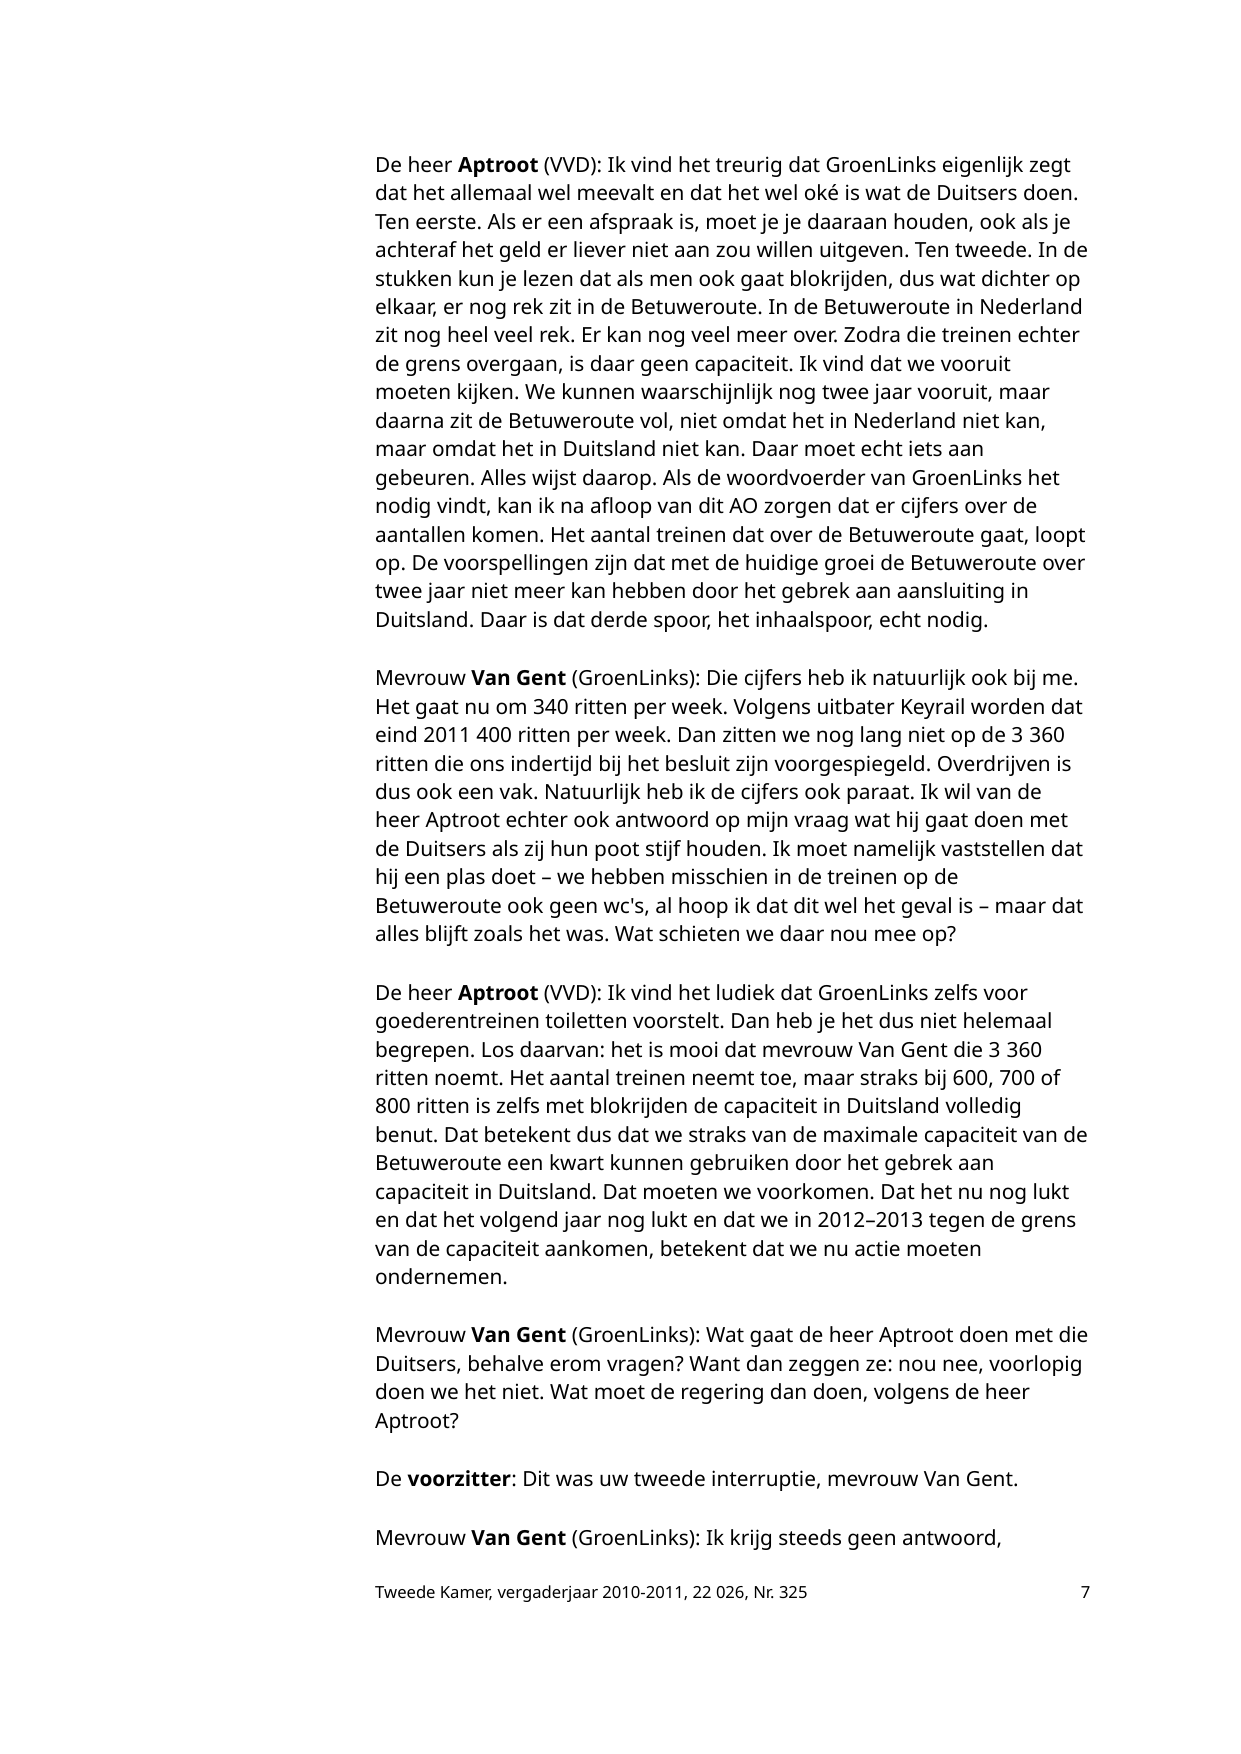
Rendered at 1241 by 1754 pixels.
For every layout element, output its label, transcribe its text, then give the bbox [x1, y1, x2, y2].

text De heer Aptroot (VVD): Ik vind het treurig dat GroenLinks eigenlijk zegt dat het allemaal wel meevalt en dat het wel oké is wat de Duitsers doen. Ten eerste. Als er een afspraak is, moet je je daaraan houden, ook als je achteraf het geld er liever niet aan zou willen uitgeven. Ten tweede. In de stukken kun je lezen dat als men ook gaat blokrijden, dus wat dichter op elkaar, er nog rek zit in de Betuweroute. In de Betuweroute in Nederland zit nog heel veel rek. Er kan nog veel meer over. Zodra die treinen echter de grens overgaan, is daar geen capaciteit. Ik vind dat we vooruit moeten kijken. We kunnen waarschijnlijk nog twee jaar vooruit, maar daarna zit de Betuweroute vol, niet omdat het in Nederland niet kan, maar omdat het in Duitsland niet kan. Daar moet echt iets aan gebeuren. Alles wijst daarop. Als de woordvoerder van GroenLinks het nodig vindt, kan ik na afloop van dit AO zorgen dat er cijfers over de aantallen komen. Het aantal treinen dat over de Betuweroute gaat, loopt op. De voorspellingen zijn dat met de huidige groei de Betuweroute over twee jaar niet meer kan hebben door het gebrek aan aansluiting in Duitsland. Daar is dat derde spoor, het inhaalspoor, echt nodig. [375, 150, 1090, 633]
text De heer Aptroot (VVD): Ik vind het ludiek dat GroenLinks zelfs voor goederentreinen toiletten voorstelt. Dan heb je het dus niet helemaal begrepen. Los daarvan: het is mooi dat mevrouw Van Gent die 3 360 ritten noemt. Het aantal treinen neemt toe, maar straks bij 600, 700 of 800 ritten is zelfs met blokrijden de capaciteit in Duitsland volledig benut. Dat betekent dus dat we straks van de maximale capaciteit van de Betuweroute een kwart kunnen gebruiken door het gebrek aan capaciteit in Duitsland. Dat moeten we voorkomen. Dat het nu nog lukt en dat het volgend jaar nog lukt en dat we in 2012–2013 tegen de grens van de capaciteit aankomen, betekent dat we nu actie moeten ondernemen. [375, 978, 1090, 1291]
text Mevrouw Van Gent (GroenLinks): Wat gaat de heer Aptroot doen met die Duitsers, behalve erom vragen? Want dan zeggen ze: nou nee, voorlopig doen we het niet. Wat moet de regering dan doen, volgens de heer Aptroot? [375, 1321, 1090, 1434]
text De voorzitter: Dit was uw tweede interruptie, mevrouw Van Gent. [375, 1464, 1090, 1493]
text Mevrouw Van Gent (GroenLinks): Ik krijg steeds geen antwoord, [375, 1523, 1090, 1551]
text Mevrouw Van Gent (GroenLinks): Die cijfers heb ik natuurlijk ook bij me. Het gaat nu om 340 ritten per week. Volgens uitbater Keyrail worden dat eind 2011 400 ritten per week. Dan zitten we nog lang niet op de 3 360 ritten die ons indertijd bij het besluit zijn voorgespiegeld. Overdrijven is dus ook een vak. Natuurlijk heb ik de cijfers ook paraat. Ik wil van de heer Aptroot echter ook antwoord op mijn vraag wat hij gaat doen met de Duitsers als zij hun poot stijf houden. Ik moet namelijk vaststellen dat hij een plas doet – we hebben misschien in de treinen op de Betuweroute ook geen wc's, al hoop ik dat dit wel het geval is – maar dat alles blijft zoals het was. Wat schieten we daar nou mee op? [375, 663, 1090, 948]
